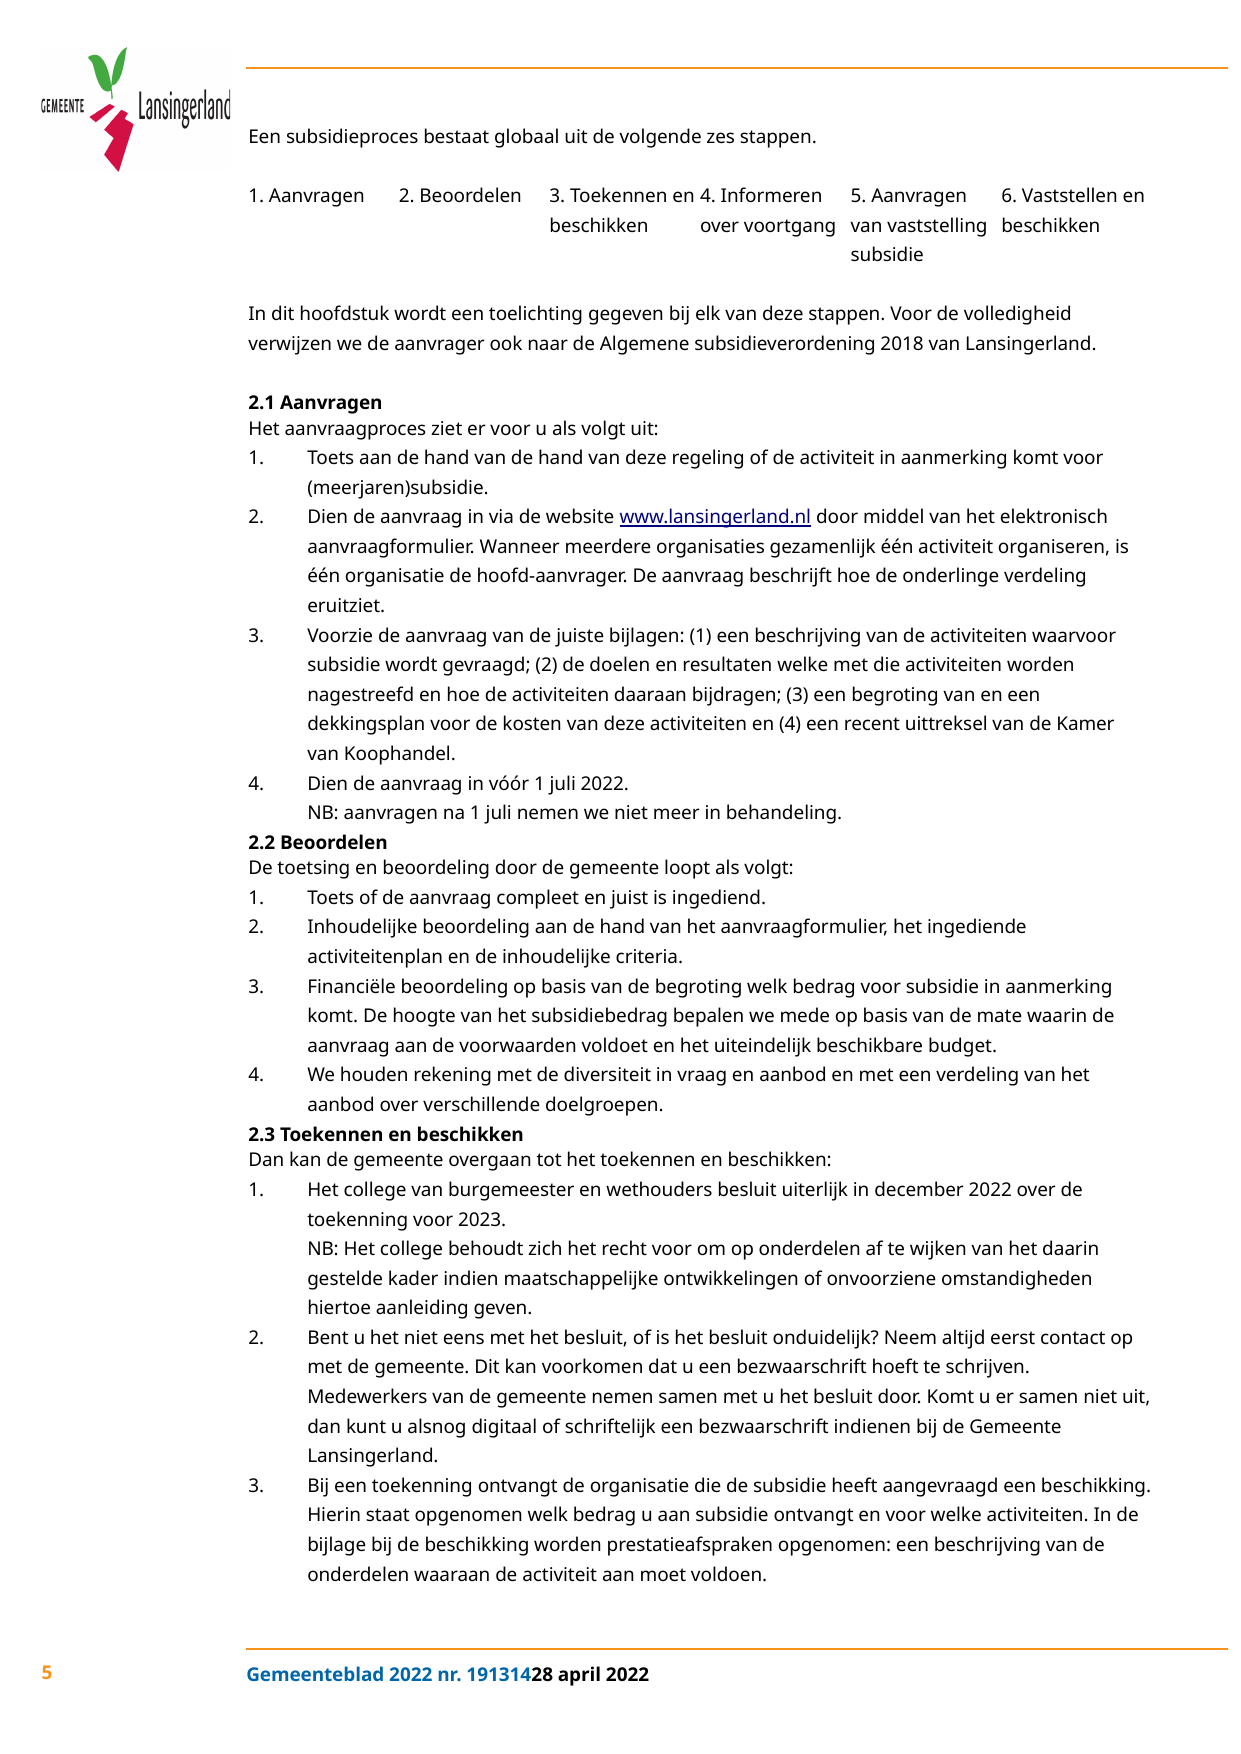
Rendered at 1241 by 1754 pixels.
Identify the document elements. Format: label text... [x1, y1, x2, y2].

text Het aanvraagproces ziet er voor u als volgt uit: [248, 415, 1152, 440]
text 2.3 Toekennen en beschikken [248, 1121, 1152, 1147]
text 2.1 Aanvragen [248, 389, 1152, 415]
table_header 6. Vaststellen en beschikken [1001, 183, 1152, 267]
text Een subsidieproces bestaat globaal uit de volgende zes stappen. [248, 123, 1152, 149]
text Dan kan de gemeente overgaan tot het toekennen en beschikken: [248, 1147, 1152, 1172]
list Het college van burgemeester en wethouders besluit uiterlijk in december 2022 over de toekenning voor 2023. [248, 1176, 1152, 1231]
table_header 5. Aanvragen van vaststelling subsidie [850, 183, 1001, 267]
table_header 2. Beoordelen [399, 183, 549, 267]
list Toets of de aanvraag compleet en juist is ingediend. [248, 884, 1152, 910]
list Toets aan de hand van de hand van deze regeling of de activiteit in aanmerking komt voor (meerjaren)subsidie. [248, 444, 1152, 499]
list Dien de aanvraag in vóór 1 juli 2022. [248, 770, 1152, 795]
list NB: Het college behoudt zich het recht voor om op onderdelen af te wijken van het daarin gestelde kader indien maatschappelijke ontwikkelingen of onvoorziene omstandigheden hiertoe aanleiding geven. [248, 1235, 1152, 1320]
table_header 1. Aanvragen [248, 183, 398, 267]
table_header 3. Toekennen en beschikken [549, 183, 700, 267]
list NB: aanvragen na 1 juli nemen we niet meer in behandeling. [248, 799, 1152, 825]
list Voorzie de aanvraag van de juiste bijlagen: (1) een beschrijving van de activiteiten waarvoor subsidie wordt gevraagd; (2) de doelen en resultaten welke met die activiteiten worden nagestreefd en hoe de activiteiten daaraan bijdragen; (3) een begroting van en een dekkingsplan voor de kosten van deze activiteiten en (4) een recent uittreksel van de Kamer van Koophandel. [248, 622, 1152, 766]
list We houden rekening met de diversiteit in vraag en aanbod en met een verdeling van het aanbod over verschillende doelgroepen. [248, 1062, 1152, 1117]
list Bij een toekenning ontvangt de organisatie die de subsidie heeft aangevraagd een beschikking. Hierin staat opgenomen welk bedrag u aan subsidie ontvangt en voor welke activiteiten. In de bijlage bij de beschikking worden prestatieafspraken opgenomen: een beschrijving van de onderdelen waaraan de activiteit aan moet voldoen. [248, 1472, 1152, 1586]
list Dien de aanvraag in via de website www.lansingerland.nl door middel van het elektronisch aanvraagformulier. Wanneer meerdere organisaties gezamenlijk één activiteit organiseren, is één organisatie de hoofd-aanvrager. De aanvraag beschrijft hoe de onderlinge verdeling eruitziet. [248, 503, 1152, 618]
text 2.2 Beoordelen [248, 829, 1152, 854]
table_header 4. Informeren over voortgang [700, 183, 850, 267]
picture [41, 47, 231, 172]
list Inhoudelijke beoordeling aan de hand van het aanvraagformulier, het ingediende activiteitenplan en de inhoudelijke criteria. [248, 914, 1152, 969]
list Bent u het niet eens met het besluit, of is het besluit onduidelijk? Neem altijd eerst contact op met de gemeente. Dit kan voorkomen dat u een bezwaarschrift hoeft te schrijven. Medewerkers van de gemeente nemen samen met u het besluit door. Komt u er samen niet uit, dan kunt u alsnog digitaal of schriftelijk een bezwaarschrift indienen bij de Gemeente Lansingerland. [248, 1324, 1152, 1468]
text In dit hoofdstuk wordt een toelichting gegeven bij elk van deze stappen. Voor de volledigheid verwijzen we de aanvrager ook naar de Algemene subsidieverordening 2018 van Lansingerland. [248, 300, 1152, 356]
list Financiële beoordeling op basis van de begroting welk bedrag voor subsidie in aanmerking komt. De hoogte van het subsidiebedrag bepalen we mede op basis van de mate waarin de aanvraag aan de voorwaarden voldoet en het uiteindelijk beschikbare budget. [248, 973, 1152, 1058]
text De toetsing en beoordeling door de gemeente loopt als volgt: [248, 854, 1152, 880]
